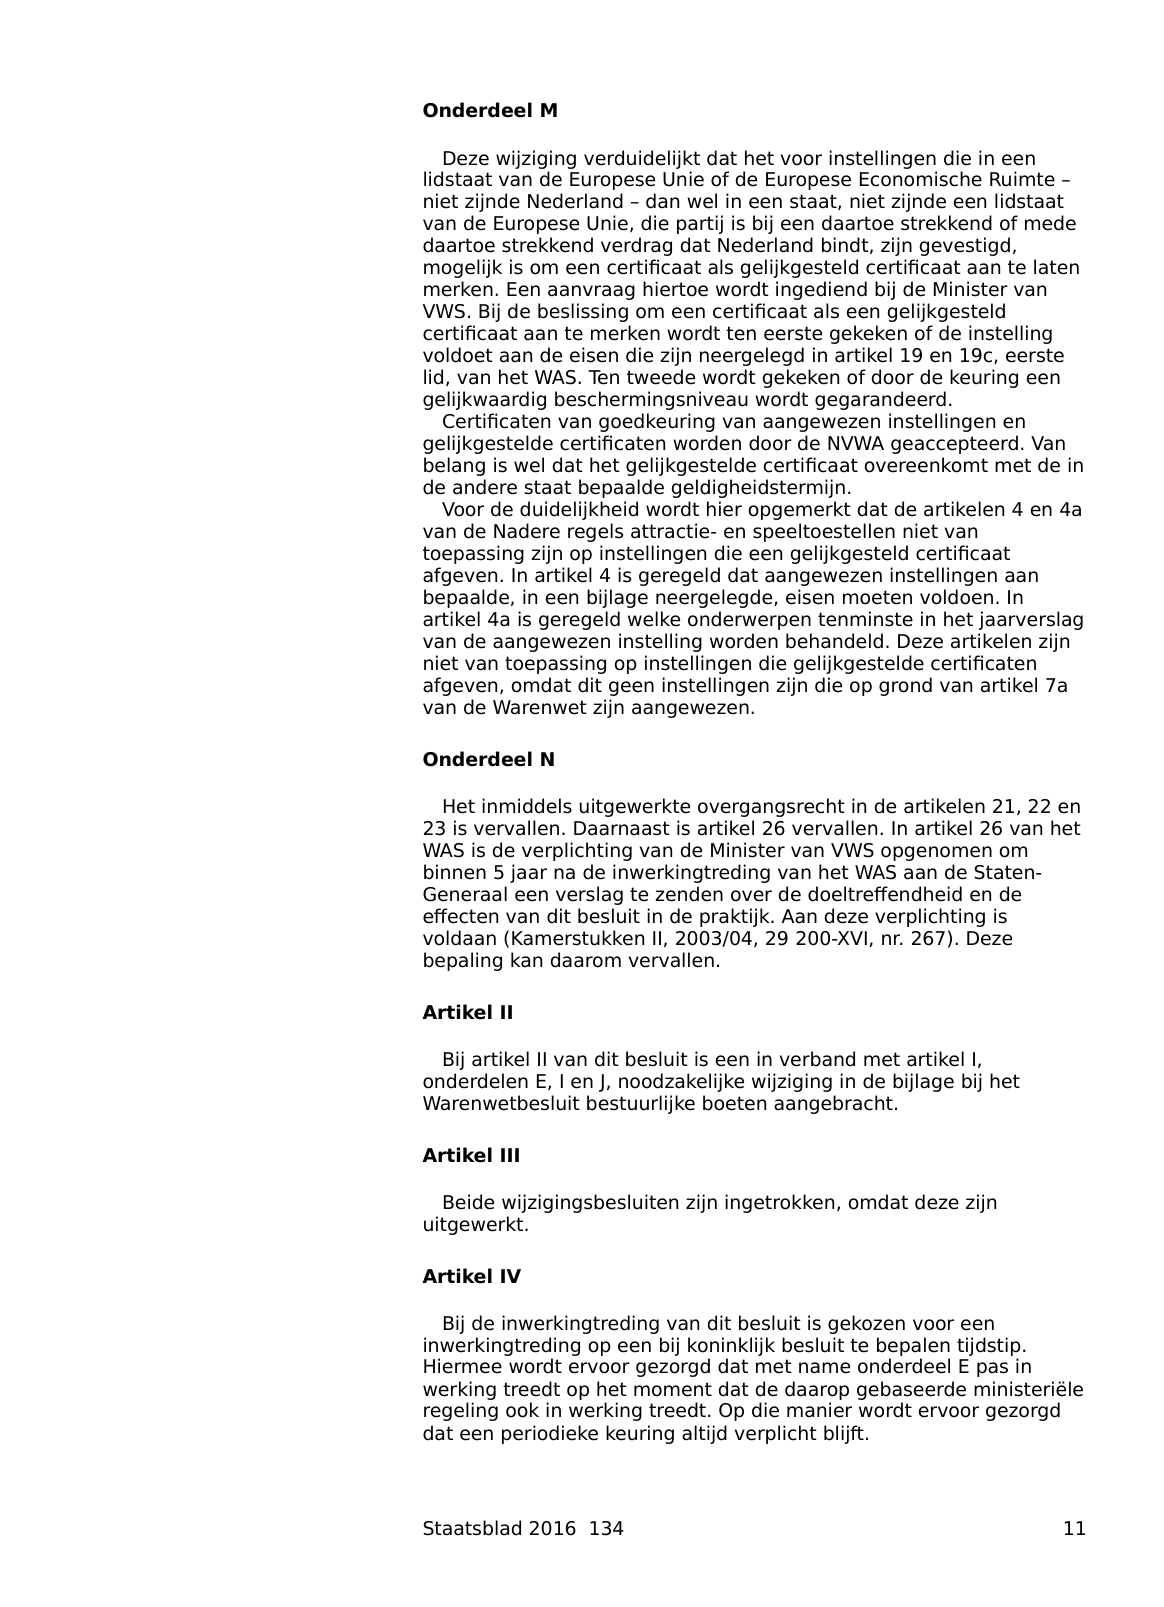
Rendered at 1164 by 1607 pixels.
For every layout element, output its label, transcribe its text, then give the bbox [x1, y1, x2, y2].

text Voor de duidelijkheid wordt hier opgemerkt dat de artikelen 4 en 4a van de Nadere regels attractie- en speeltoestellen niet van toepassing zijn op instellingen die een gelijkgesteld certificaat afgeven. In artikel 4 is geregeld dat aangewezen instellingen aan bepaalde, in een bijlage neergelegde, eisen moeten voldoen. In artikel 4a is geregeld welke onderwerpen tenminste in het jaarverslag van de aangewezen instelling worden behandeld. Deze artikelen zijn niet van toepassing op instellingen die gelijkgestelde certificaten afgeven, omdat dit geen instellingen zijn die op grond van artikel 7a van de Warenwet zijn aangewezen. [422, 499, 1087, 719]
subtitle Artikel II [422, 1002, 1087, 1024]
text Bij artikel II van dit besluit is een in verband met artikel I, onderdelen E, I en J, noodzakelijke wijziging in de bijlage bij het Warenwetbesluit bestuurlijke boeten aangebracht. [422, 1049, 1087, 1114]
text Bij de inwerkingtreding van dit besluit is gekozen voor een inwerkingtreding op een bij koninklijk besluit te bepalen tijdstip. Hiermee wordt ervoor gezorgd dat met name onderdeel E pas in werking treedt op het moment dat de daarop gebaseerde ministeriële regeling ook in werking treedt. Op die manier wordt ervoor gezorgd dat een periodieke keuring altijd verplicht blijft. [422, 1312, 1087, 1444]
subtitle Artikel IV [422, 1266, 1087, 1287]
text Beide wijzigingsbesluiten zijn ingetrokken, omdat deze zijn uitgewerkt. [422, 1192, 1087, 1236]
subtitle Onderdeel N [422, 749, 1087, 771]
subtitle Artikel III [422, 1144, 1087, 1167]
text Certificaten van goedkeuring van aangewezen instellingen en gelijkgestelde certificaten worden door de NVWA geaccepteerd. Van belang is wel dat het gelijkgestelde certificaat overeenkomt met de in de andere staat bepaalde geldigheidstermijn. [422, 411, 1087, 499]
text Deze wijziging verduidelijkt dat het voor instellingen die in een lidstaat van de Europese Unie of de Europese Economische Ruimte – niet zijnde Nederland – dan wel in een staat, niet zijnde een lidstaat van de Europese Unie, die partij is bij een daartoe strekkend of mede daartoe strekkend verdrag dat Nederland bindt, zijn gevestigd, mogelijk is om een certificaat als gelijkgesteld certificaat aan te laten merken. Een aanvraag hiertoe wordt ingediend bij de Minister van VWS. Bij de beslissing om een certificaat als een gelijkgesteld certificaat aan te merken wordt ten eerste gekeken of de instelling voldoet aan de eisen die zijn neergelegd in artikel 19 en 19c, eerste lid, van het WAS. Ten tweede wordt gekeken of door de keuring een gelijkwaardig beschermingsniveau wordt gegarandeerd. [422, 147, 1087, 411]
text Het inmiddels uitgewerkte overgangsrecht in de artikelen 21, 22 en 23 is vervallen. Daarnaast is artikel 26 vervallen. In artikel 26 van het WAS is de verplichting van de Minister van VWS opgenomen om binnen 5 jaar na de inwerkingtreding van het WAS aan de Staten-Generaal een verslag te zenden over de doeltreffendheid en de effecten van dit besluit in de praktijk. Aan deze verplichting is voldaan (Kamerstukken II, 2003/04, 29 200-XVI, nr. 267). Deze bepaling kan daarom vervallen. [422, 796, 1087, 972]
subtitle Onderdeel M [422, 100, 1087, 122]
